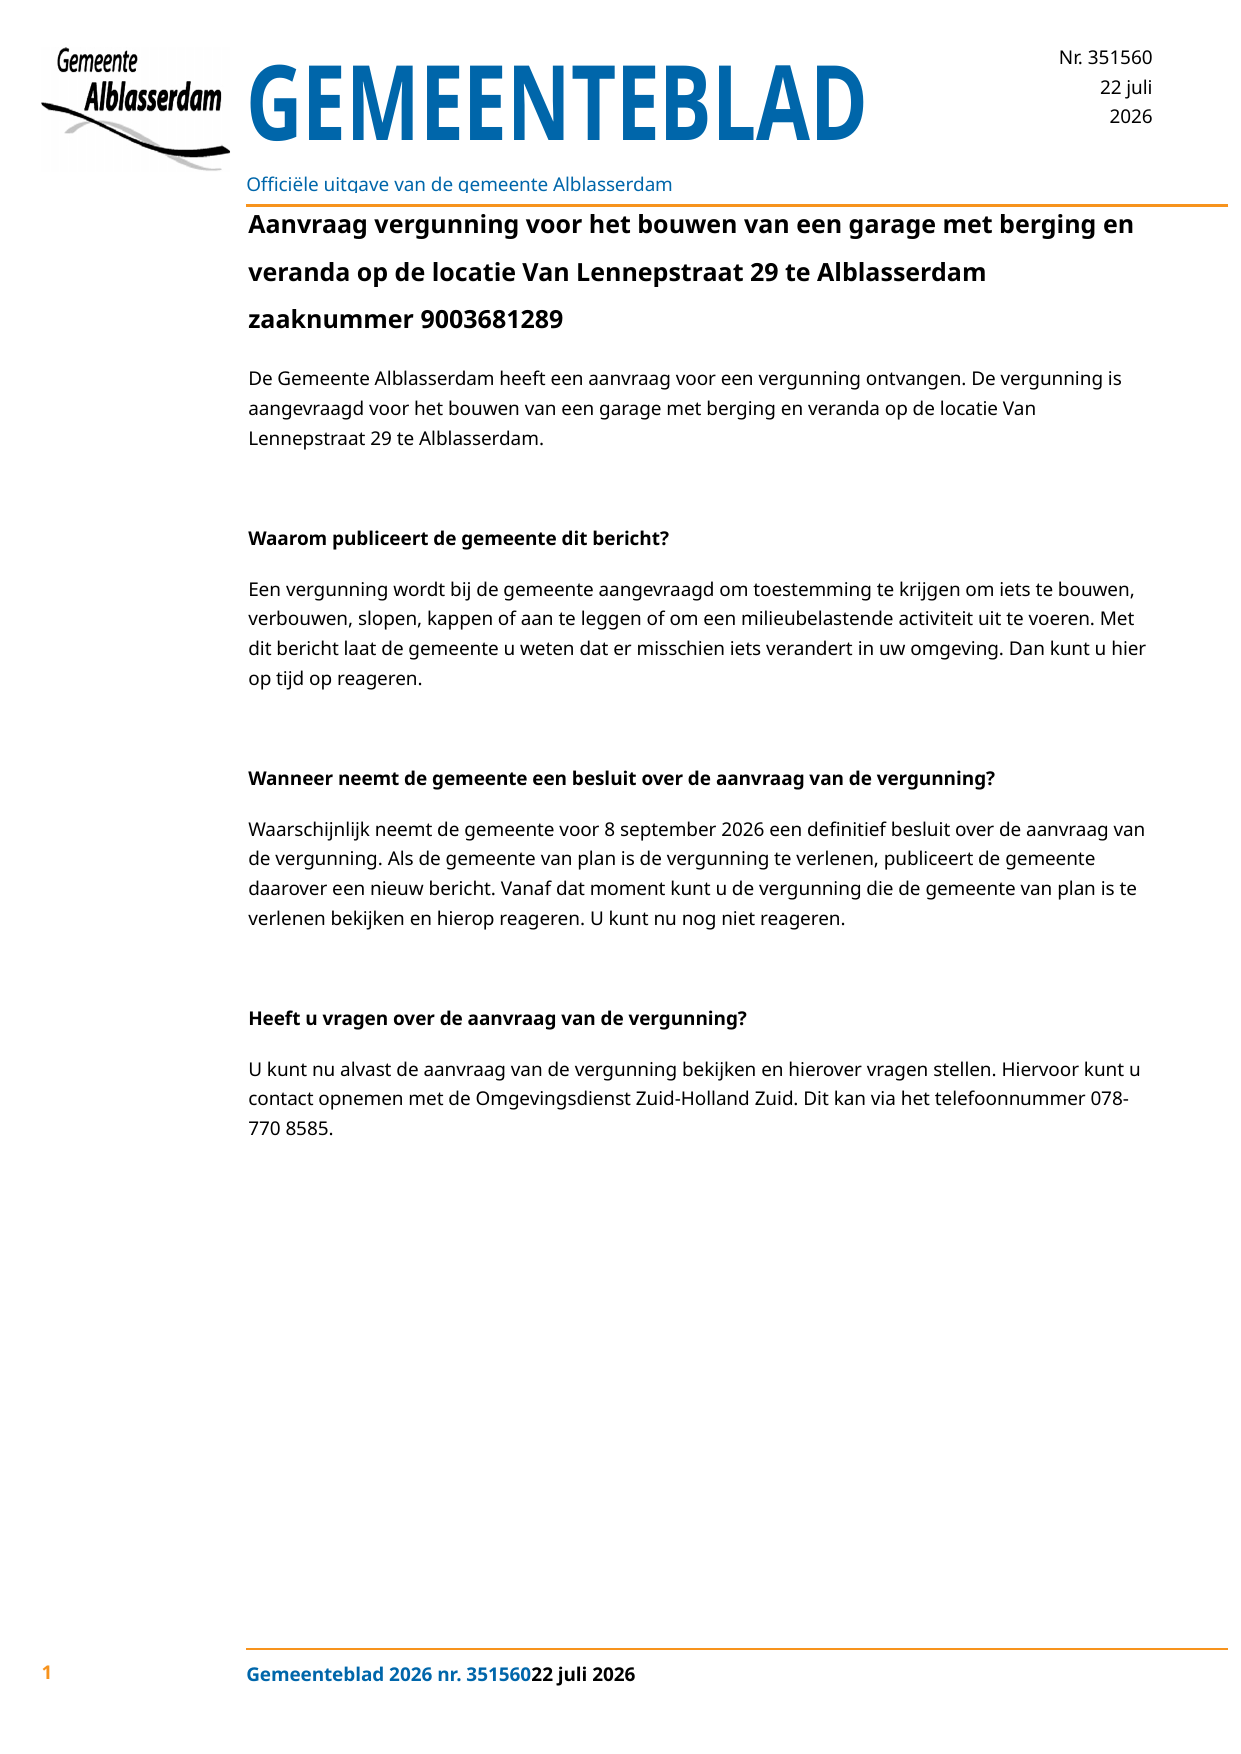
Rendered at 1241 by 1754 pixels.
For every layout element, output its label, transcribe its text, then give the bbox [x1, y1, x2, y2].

text U kunt nu alvast de aanvraag van de vergunning bekijken en hierover vragen stellen. Hiervoor kunt u contact opnemen met de Omgevingsdienst Zuid-Holland Zuid. Dit kan via het telefoonnummer 078-770 8585. [248, 1056, 1152, 1141]
text Waarschijnlijk neemt de gemeente voor 8 september 2026 een definitief besluit over de aanvraag van de vergunning. Als de gemeente van plan is de vergunning te verlenen, publiceert de gemeente daarover een nieuw bericht. Vanaf dat moment kunt u de vergunning die de gemeente van plan is te verlenen bekijken en hierop reageren. U kunt nu nog niet reageren. [248, 816, 1152, 930]
picture [41, 47, 231, 172]
text De Gemeente Alblasserdam heeft een aanvraag voor een vergunning ontvangen. De vergunning is aangevraagd voor het bouwen van een garage met berging en veranda op de locatie Van Lennepstraat 29 te Alblasserdam. [248, 366, 1152, 450]
text Een vergunning wordt bij de gemeente aangevraagd om toestemming te krijgen om iets te bouwen, verbouwen, slopen, kappen of aan te leggen of om een milieubelastende activiteit uit te voeren. Met dit bericht laat de gemeente u weten dat er misschien iets verandert in uw omgeving. Dan kunt u hier op tijd op reageren. [248, 576, 1152, 690]
text Wanneer neemt de gemeente een besluit over de aanvraag van de vergunning? [248, 766, 1152, 791]
text Waarom publiceert de gemeente dit bericht? [248, 526, 1152, 551]
text Heeft u vragen over de aanvraag van de vergunning? [248, 1006, 1152, 1031]
text Aanvraag vergunning voor het bouwen van een garage met berging en veranda op de locatie Van Lennepstraat 29 te Alblasserdam zaaknummer 9003681289 [248, 207, 1152, 336]
